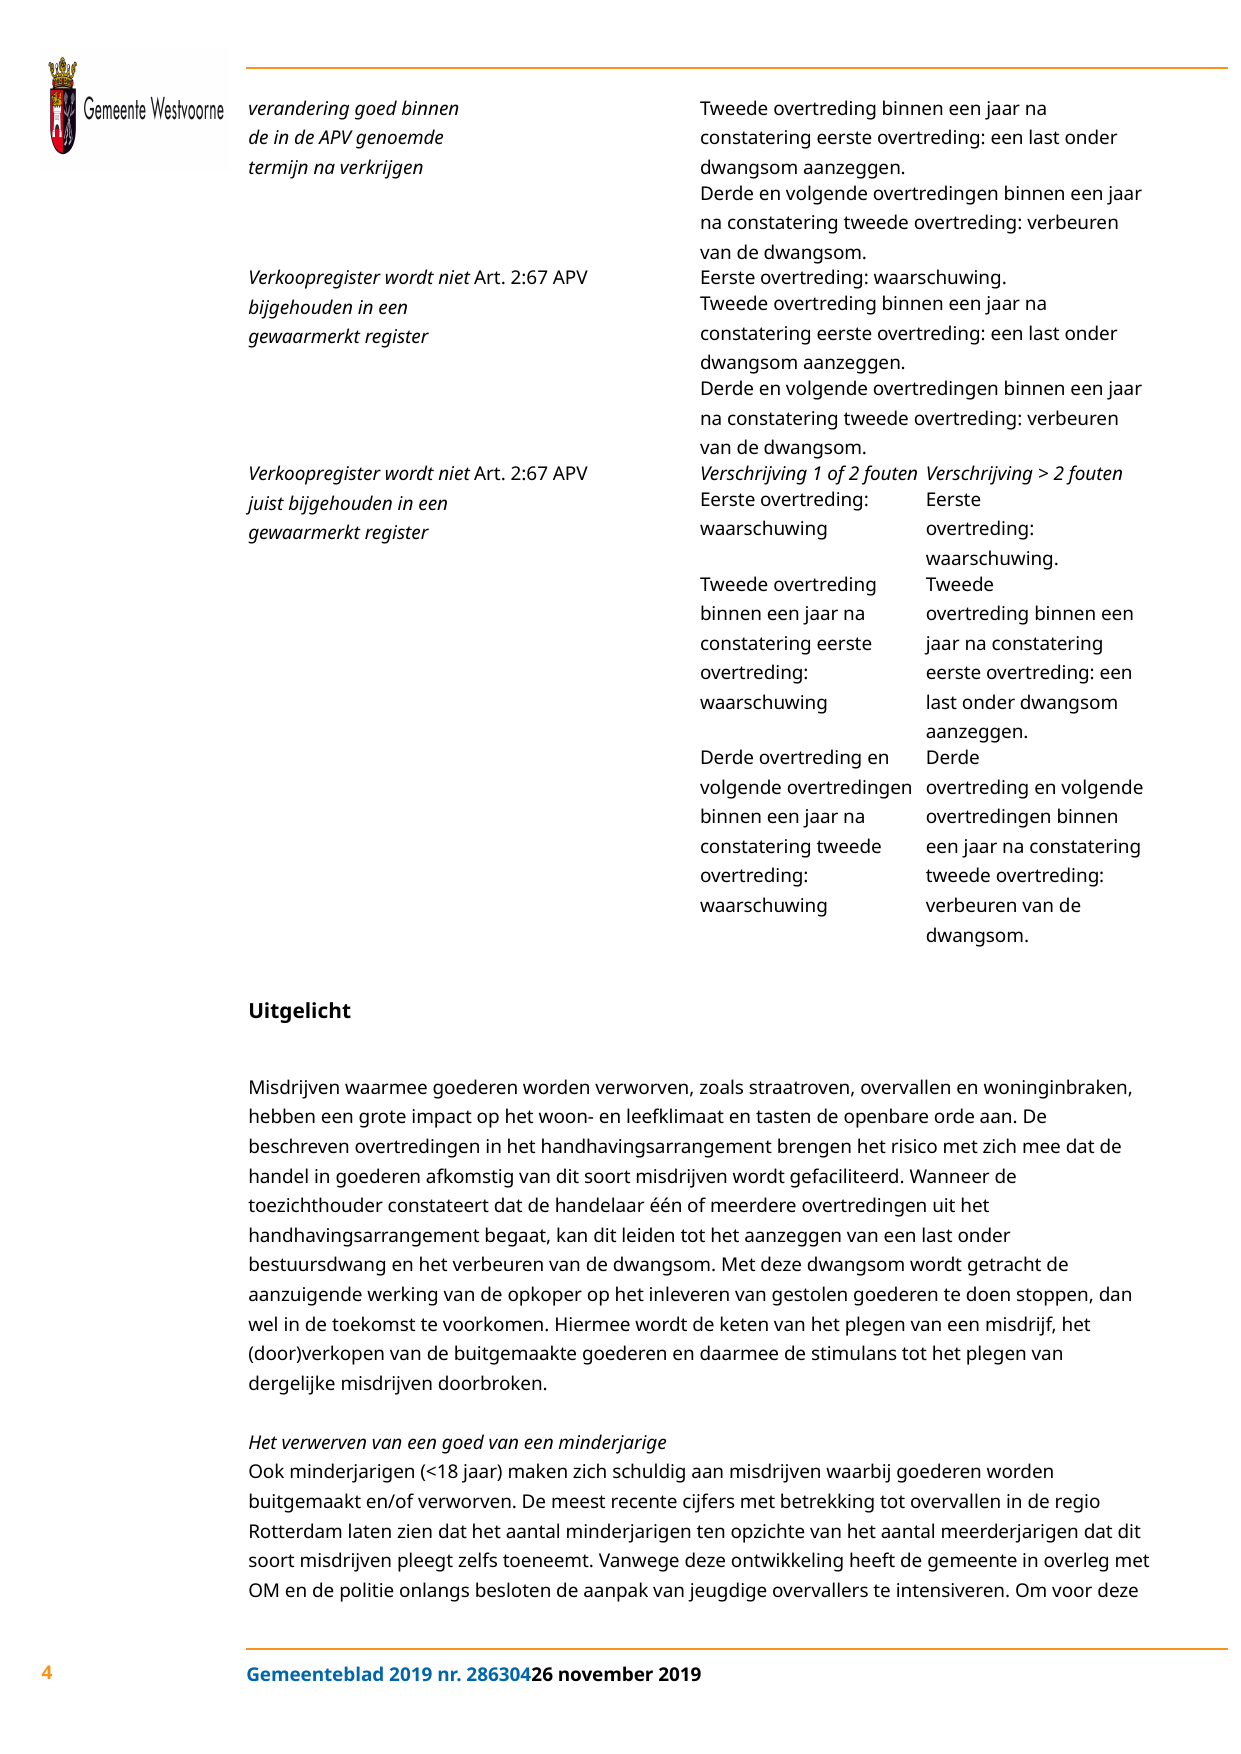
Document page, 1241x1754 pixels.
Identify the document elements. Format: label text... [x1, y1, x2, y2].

table_cell Derde overtreding en volgende overtredingen binnen een jaar na constatering tweede overtreding: verbeuren van de dwangsom. [926, 744, 1152, 948]
table_cell verandering goed binnen de in de APV genoemde termijn na verkrijgen [248, 95, 474, 264]
table_cell Eerste overtreding: waarschuwing [700, 486, 926, 571]
table_cell Eerste overtreding: waarschuwing. [700, 265, 1152, 290]
table_cell Derde en volgende overtredingen binnen een jaar na constatering tweede overtreding: verbeuren van de dwangsom. [700, 180, 1152, 264]
text Ook minderjarigen (<18 jaar) maken zich schuldig aan misdrijven waarbij goederen worden [248, 1459, 1152, 1484]
table_cell Tweede overtreding binnen een jaar na constatering eerste overtreding: waarschuwing [700, 571, 926, 744]
table_cell Verkoopregister wordt niet juist bijgehouden in een gewaarmerkt register [248, 460, 474, 948]
table_cell Tweede overtreding binnen een jaar na constatering eerste overtreding: een last onder dwangsom aanzeggen. [700, 290, 1152, 375]
table_cell Derde overtreding en volgende overtredingen binnen een jaar na constatering tweede overtreding: waarschuwing [700, 744, 926, 948]
table_cell Tweede overtreding binnen een jaar na constatering eerste overtreding: een last onder dwangsom aanzeggen. [700, 95, 1152, 180]
text Uitgelicht [248, 996, 1152, 1025]
table_cell Verkoopregister wordt niet bijgehouden in een gewaarmerkt register [248, 265, 474, 460]
table_cell Verschrijving 1 of 2 fouten [700, 460, 926, 486]
table_cell Derde en volgende overtredingen binnen een jaar na constatering tweede overtreding: verbeuren van de dwangsom. [700, 375, 1152, 460]
table_cell Eerste overtreding: waarschuwing. [926, 486, 1152, 571]
text buitgemaakt en/of verworven. De meest recente cijfers met betrekking tot overvallen in de regio Rotterdam laten zien dat het aantal minderjarigen ten opzichte van het aantal meerderjarigen dat dit soort misdrijven pleegt zelfs toeneemt. Vanwege deze ontwikkeling heeft de gemeente in overleg met OM en de politie onlangs besloten de aanpak van jeugdige overvallers te intensiveren. Om voor deze [248, 1488, 1152, 1603]
table_cell Art. 2:67 APV [474, 460, 700, 948]
table_cell Art. 2:67 APV [474, 265, 700, 460]
table_cell [474, 95, 700, 264]
text Misdrijven waarmee goederen worden verworven, zoals straatroven, overvallen en woninginbraken, hebben een grote impact op het woon- en leefklimaat en tasten de openbare orde aan. De beschreven overtredingen in het handhavingsarrangement brengen het risico met zich mee dat de handel in goederen afkomstig van dit soort misdrijven wordt gefaciliteerd. Wanneer de toezichthouder constateert dat de handelaar één of meerdere overtredingen uit het handhavingsarrangement begaat, kan dit leiden tot het aanzeggen van een last onder bestuursdwang en het verbeuren van de dwangsom. Met deze dwangsom wordt getracht de aanzuigende werking van de opkoper op het inleveren van gestolen goederen te doen stoppen, dan wel in de toekomst te voorkomen. Hiermee wordt de keten van het plegen van een misdrijf, het (door)verkopen van de buitgemaakte goederen en daarmee de stimulans tot het plegen van dergelijke misdrijven doorbroken. [248, 1074, 1152, 1396]
table_cell Tweede overtreding binnen een jaar na constatering eerste overtreding: een last onder dwangsom aanzeggen. [926, 571, 1152, 744]
table_cell Verschrijving > 2 fouten [926, 460, 1152, 486]
picture [41, 47, 231, 172]
text Het verwerven van een goed van een minderjarige [248, 1429, 1152, 1455]
